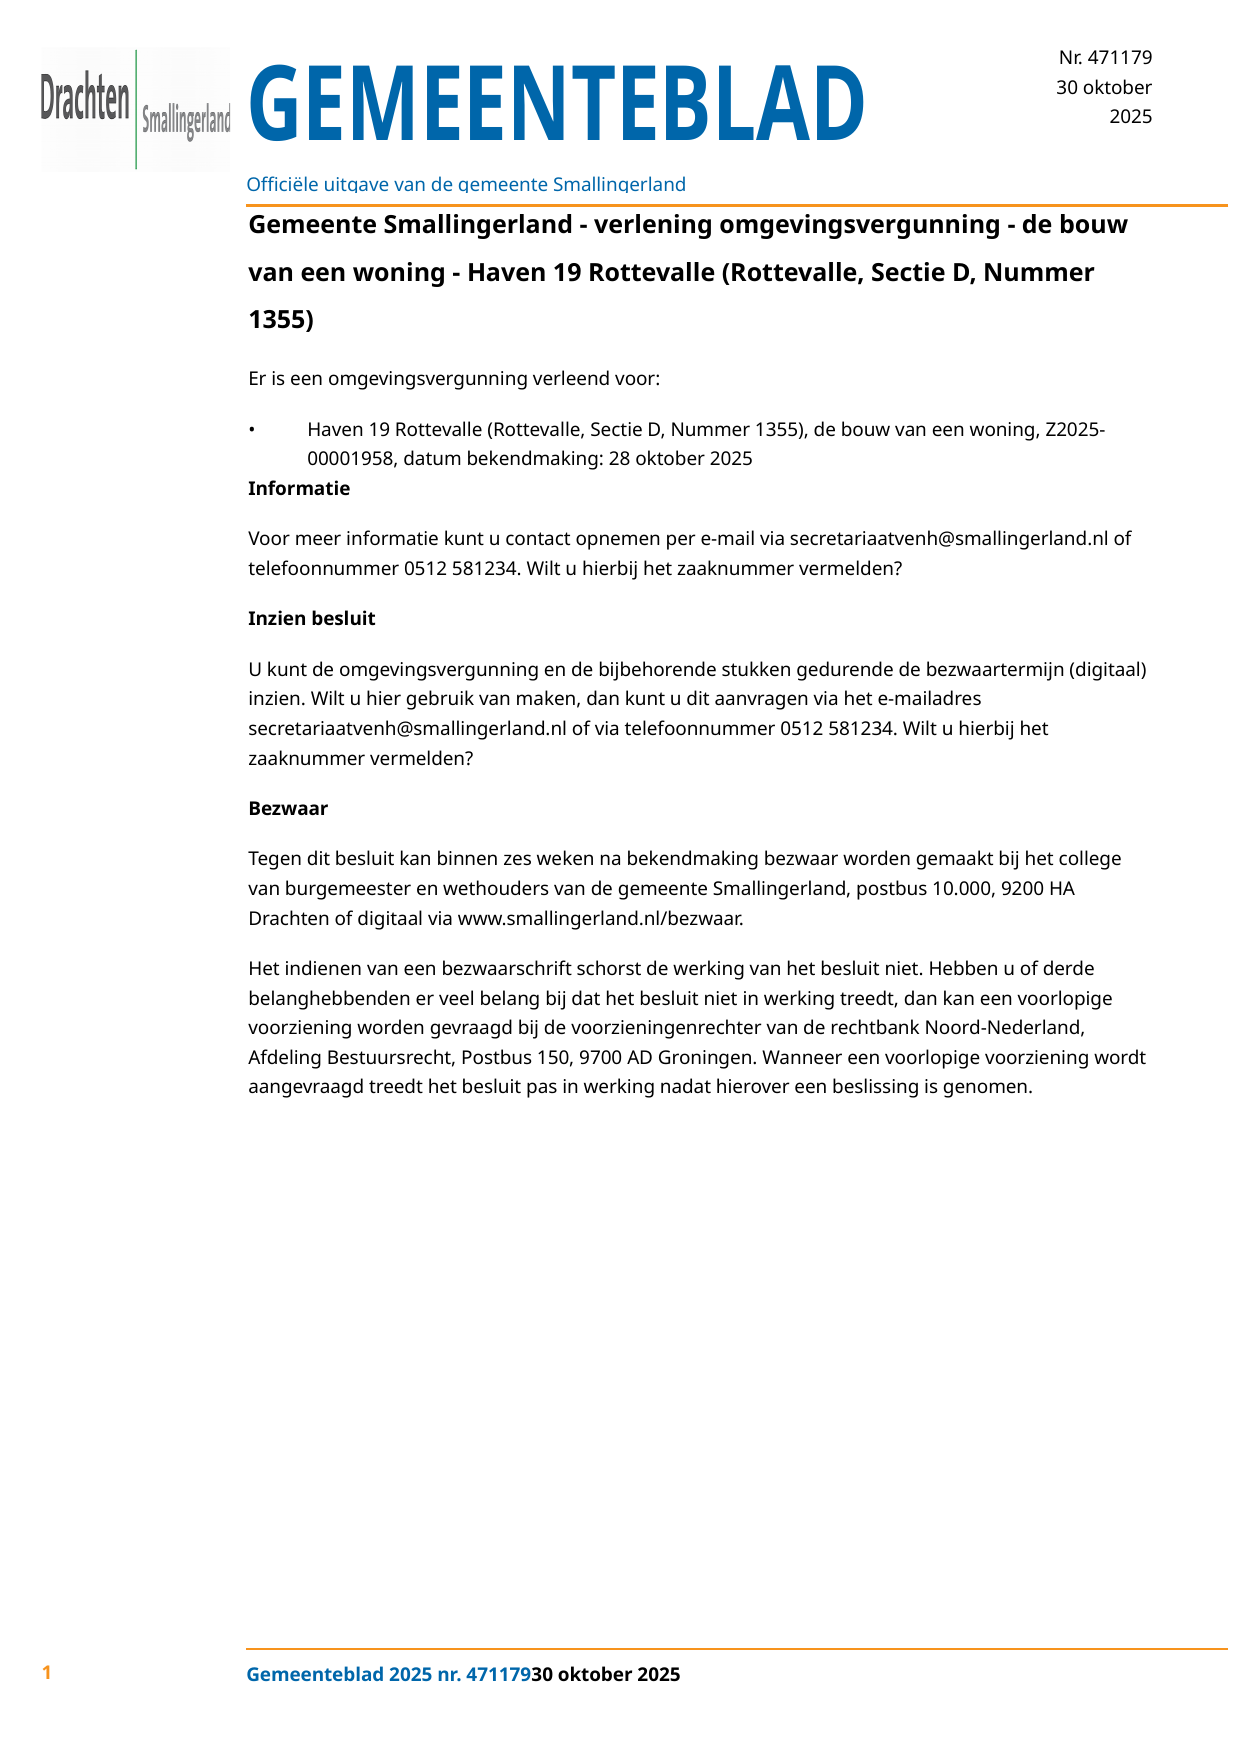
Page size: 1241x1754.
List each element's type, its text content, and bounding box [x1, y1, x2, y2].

text Tegen dit besluit kan binnen zes weken na bekendmaking bezwaar worden gemaakt bij het college van burgemeester en wethouders van de gemeente Smallingerland, postbus 10.000, 9200 HA Drachten of digitaal via www.smallingerland.nl/bezwaar. [248, 846, 1152, 930]
text Informatie [248, 475, 1152, 501]
text Bezwaar [248, 795, 1152, 821]
text U kunt de omgevingsvergunning en de bijbehorende stukken gedurende de bezwaartermijn (digitaal) inzien. Wilt u hier gebruik van maken, dan kunt u dit aanvragen via het e-mailadres secretariaatvenh@smallingerland.nl of via telefoonnummer 0512 581234. Wilt u hierbij het zaaknummer vermelden? [248, 656, 1152, 770]
text Inzien besluit [248, 606, 1152, 631]
text Het indienen van een bezwaarschrift schorst de werking van het besluit niet. Hebben u of derde belanghebbenden er veel belang bij dat het besluit niet in werking treedt, dan kan een voorlopige voorziening worden gevraagd bij de voorzieningenrechter van de rechtbank Noord-Nederland, Afdeling Bestuursrecht, Postbus 150, 9700 AD Groningen. Wanneer een voorlopige voorziening wordt aangevraagd treedt het besluit pas in werking nadat hierover een beslissing is genomen. [248, 955, 1152, 1099]
list Haven 19 Rottevalle (Rottevalle, Sectie D, Nummer 1355), de bouw van een woning, Z2025-00001958, datum bekendmaking: 28 oktober 2025 [248, 416, 1152, 471]
picture [41, 47, 231, 172]
text Er is een omgevingsvergunning verleend voor: [248, 366, 1152, 391]
text Gemeente Smallingerland - verlening omgevingsvergunning - de bouw van een woning - Haven 19 Rottevalle (Rottevalle, Sectie D, Nummer 1355) [248, 207, 1152, 336]
text Voor meer informatie kunt u contact opnemen per e-mail via secretariaatvenh@smallingerland.nl of telefoonnummer 0512 581234. Wilt u hierbij het zaaknummer vermelden? [248, 526, 1152, 581]
